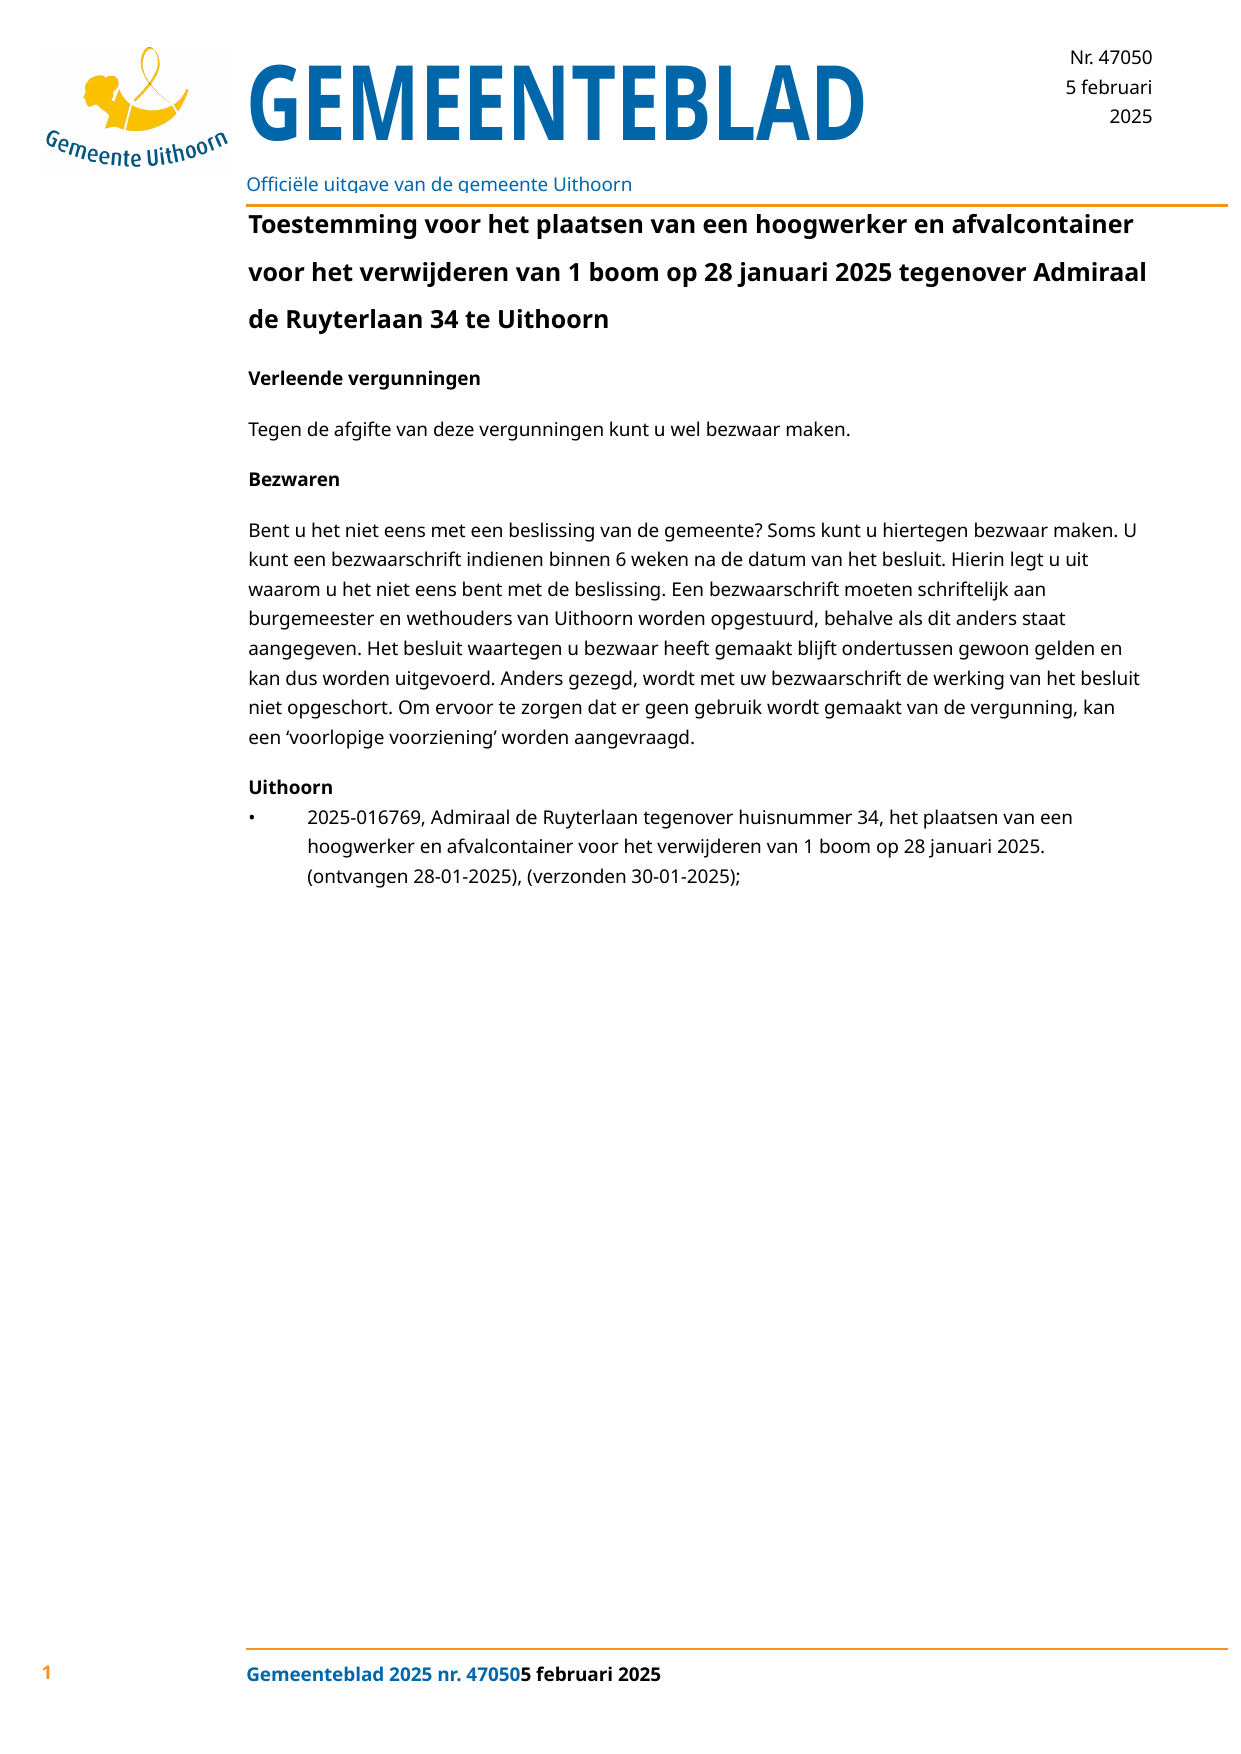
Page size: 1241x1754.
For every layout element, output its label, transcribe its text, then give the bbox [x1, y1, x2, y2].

text Tegen de afgifte van deze vergunningen kunt u wel bezwaar maken. [248, 416, 1152, 442]
text Verleende vergunningen [248, 366, 1152, 391]
list 2025-016769, Admiraal de Ruyterlaan tegenover huisnummer 34, het plaatsen van een hoogwerker en afvalcontainer voor het verwijderen van 1 boom op 28 januari 2025. (ontvangen 28-01-2025), (verzonden 30-01-2025); [248, 804, 1152, 889]
text Bezwaren [248, 466, 1152, 492]
picture [41, 47, 231, 172]
text Toestemming voor het plaatsen van een hoogwerker en afvalcontainer voor het verwijderen van 1 boom op 28 januari 2025 tegenover Admiraal de Ruyterlaan 34 te Uithoorn [248, 207, 1152, 336]
text Bent u het niet eens met een beslissing van de gemeente? Soms kunt u hiertegen bezwaar maken. U kunt een bezwaarschrift indienen binnen 6 weken na de datum van het besluit. Hierin legt u uit waarom u het niet eens bent met de beslissing. Een bezwaarschrift moeten schriftelijk aan burgemeester en wethouders van Uithoorn worden opgestuurd, behalve als dit anders staat aangegeven. Het besluit waartegen u bezwaar heeft gemaakt blijft ondertussen gewoon gelden en kan dus worden uitgevoerd. Anders gezegd, wordt met uw bezwaarschrift de werking van het besluit niet opgeschort. Om ervoor te zorgen dat er geen gebruik wordt gemaakt van de vergunning, kan een ‘voorlopige voorziening’ worden aangevraagd. [248, 517, 1152, 749]
text Uithoorn [248, 774, 1152, 800]
